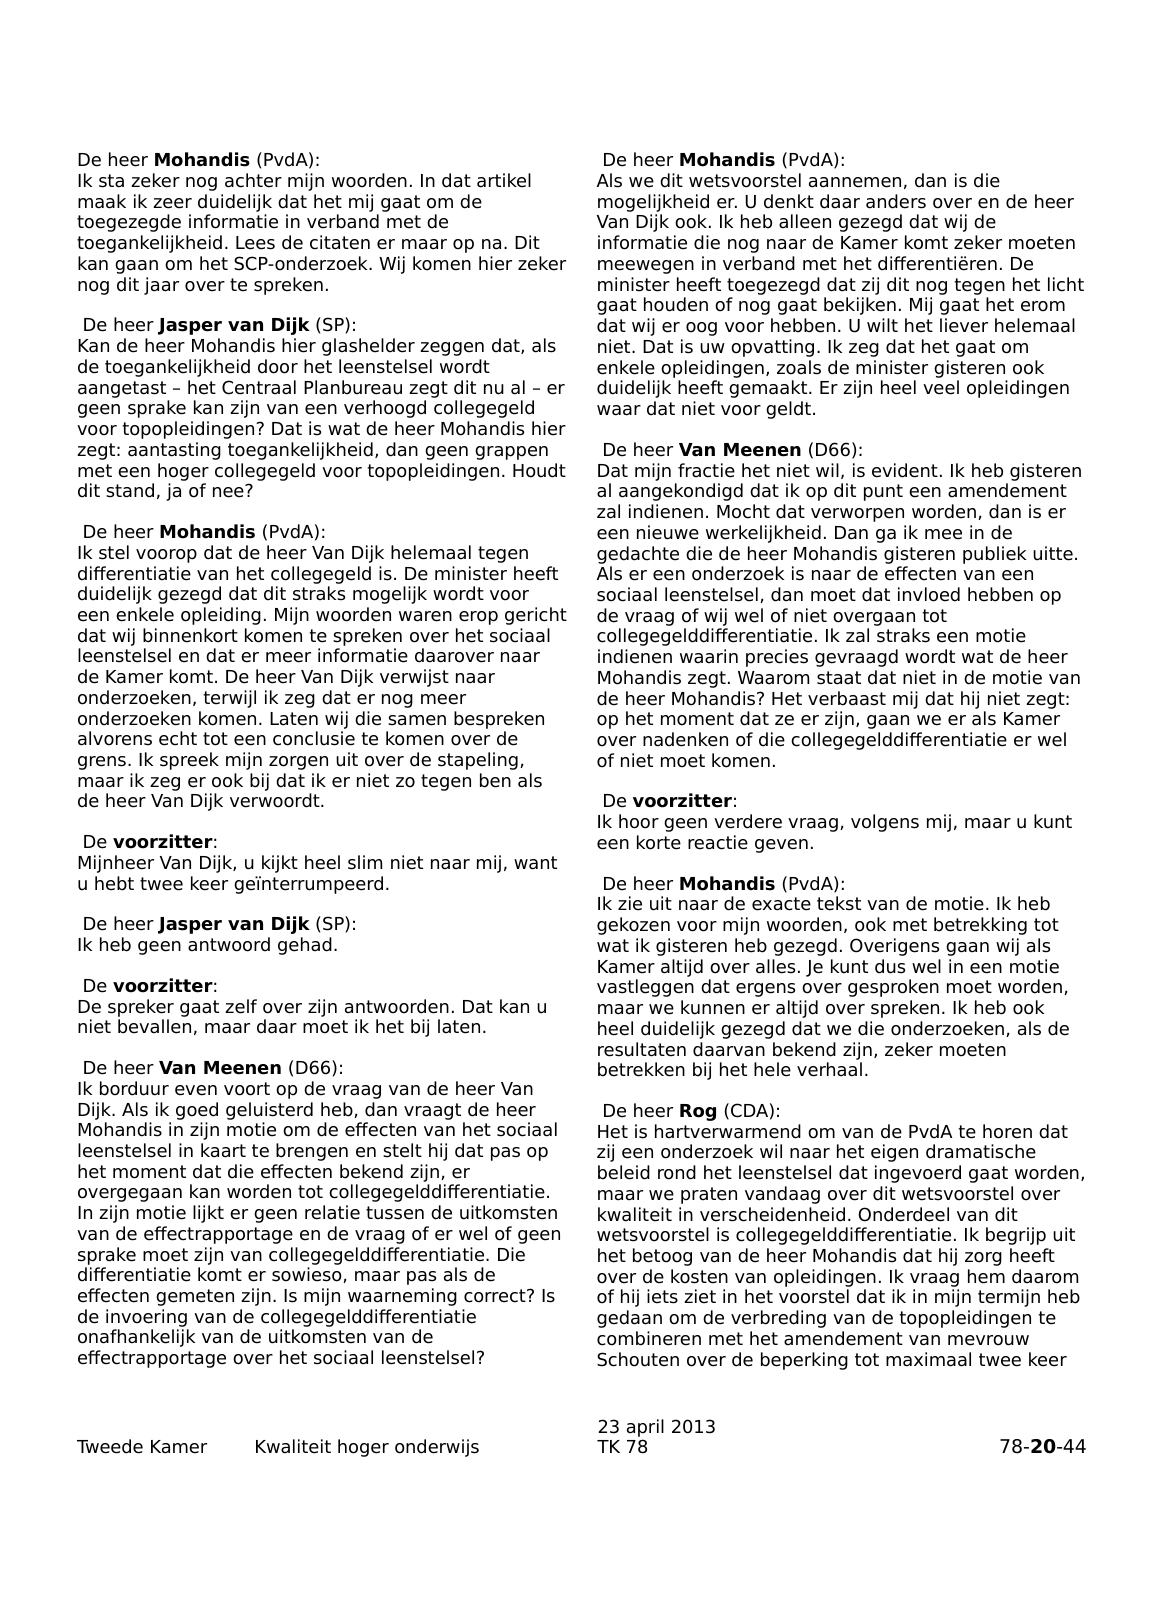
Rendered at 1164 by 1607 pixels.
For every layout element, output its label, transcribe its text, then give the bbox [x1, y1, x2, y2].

text Ik sta zeker nog achter mijn woorden. In dat artikel maak ik zeer duidelijk dat het mij gaat om de toegezegde informatie in verband met de toegankelijkheid. Lees de citaten er maar op na. Dit kan gaan om het SCP-onderzoek. Wij komen hier zeker nog dit jaar over te spreken. [77, 171, 567, 295]
text Als we dit wetsvoorstel aannemen, dan is die mogelijkheid er. U denkt daar anders over en de heer Van Dijk ook. Ik heb alleen gezegd dat wij de informatie die nog naar de Kamer komt zeker moeten meewegen in verband met het differentiëren. De minister heeft toegezegd dat zij dit nog tegen het licht gaat houden of nog gaat bekijken. Mij gaat het erom dat wij er oog voor hebben. U wilt het liever helemaal niet. Dat is uw opvatting. Ik zeg dat het gaat om enkele opleidingen, zoals de minister gisteren ook duidelijk heeft gemaakt. Er zijn heel veel opleidingen waar dat niet voor geldt. [596, 171, 1087, 420]
text De heer Van Meenen (D66): [596, 440, 1087, 460]
text De heer Jasper van Dijk (SP): [77, 315, 567, 336]
text De heer Mohandis (PvdA): [596, 873, 1087, 894]
text De voorzitter: [77, 976, 567, 996]
text De spreker gaat zelf over zijn antwoorden. Dat kan u niet bevallen, maar daar moet ik het bij laten. [77, 996, 567, 1038]
text Ik heb geen antwoord gehad. [77, 935, 567, 956]
text De heer Jasper van Dijk (SP): [77, 914, 567, 935]
text De heer Van Meenen (D66): [77, 1058, 567, 1079]
text Ik borduur even voort op de vraag van de heer Van Dijk. Als ik goed geluisterd heb, dan vraagt de heer Mohandis in zijn motie om de effecten van het sociaal leenstelsel in kaart te brengen en stelt hij dat pas op het moment dat die effecten bekend zijn, er overgegaan kan worden tot collegegelddifferentiatie. In zijn motie lijkt er geen relatie tussen de uitkomsten van de effectrapportage en de vraag of er wel of geen sprake moet zijn van collegegelddifferentiatie. Die differentiatie komt er sowieso, maar pas als de effecten gemeten zijn. Is mijn waarneming correct? Is de invoering van de collegegelddifferentiatie onafhankelijk van de uitkomsten van de effectrapportage over het sociaal leenstelsel? [77, 1079, 567, 1369]
text Ik hoor geen verdere vraag, volgens mij, maar u kunt een korte reactie geven. [596, 812, 1087, 853]
text Kan de heer Mohandis hier glashelder zeggen dat, als de toegankelijkheid door het leenstelsel wordt aangetast – het Centraal Planbureau zegt dit nu al – er geen sprake kan zijn van een verhoogd collegegeld voor topopleidingen? Dat is wat de heer Mohandis hier zegt: aantasting toegankelijkheid, dan geen grappen met een hoger collegegeld voor topopleidingen. Houdt dit stand, ja of nee? [77, 336, 567, 502]
text Mijnheer Van Dijk, u kijkt heel slim niet naar mij, want u hebt twee keer geïnterrumpeerd. [77, 853, 567, 894]
text De heer Mohandis (PvdA): [596, 150, 1087, 171]
text De voorzitter: [596, 791, 1087, 812]
text De heer Rog (CDA): [596, 1101, 1087, 1122]
text Ik zie uit naar de exacte tekst van de motie. Ik heb gekozen voor mijn woorden, ook met betrekking tot wat ik gisteren heb gezegd. Overigens gaan wij als Kamer altijd over alles. Je kunt dus wel in een motie vastleggen dat ergens over gesproken moet worden, maar we kunnen er altijd over spreken. Ik heb ook heel duidelijk gezegd dat we die onderzoeken, als de resultaten daarvan bekend zijn, zeker moeten betrekken bij het hele verhaal. [596, 894, 1087, 1081]
text De heer Mohandis (PvdA): [77, 522, 567, 543]
text Dat mijn fractie het niet wil, is evident. Ik heb gisteren al aangekondigd dat ik op dit punt een amendement zal indienen. Mocht dat verworpen worden, dan is er een nieuwe werkelijkheid. Dan ga ik mee in de gedachte die de heer Mohandis gisteren publiek uitte. Als er een onderzoek is naar de effecten van een sociaal leenstelsel, dan moet dat invloed hebben op de vraag of wij wel of niet overgaan tot collegegelddifferentiatie. Ik zal straks een motie indienen waarin precies gevraagd wordt wat de heer Mohandis zegt. Waarom staat dat niet in de motie van de heer Mohandis? Het verbaast mij dat hij niet zegt: op het moment dat ze er zijn, gaan we er als Kamer over nadenken of die collegegelddifferentiatie er wel of niet moet komen. [596, 460, 1087, 771]
text De voorzitter: [77, 832, 567, 853]
text Ik stel voorop dat de heer Van Dijk helemaal tegen differentiatie van het collegegeld is. De minister heeft duidelijk gezegd dat dit straks mogelijk wordt voor een enkele opleiding. Mijn woorden waren erop gericht dat wij binnenkort komen te spreken over het sociaal leenstelsel en dat er meer informatie daarover naar de Kamer komt. De heer Van Dijk verwijst naar onderzoeken, terwijl ik zeg dat er nog meer onderzoeken komen. Laten wij die samen bespreken alvorens echt tot een conclusie te komen over de grens. Ik spreek mijn zorgen uit over de stapeling, maar ik zeg er ook bij dat ik er niet zo tegen ben als de heer Van Dijk verwoordt. [77, 543, 567, 812]
text De heer Mohandis (PvdA): [77, 150, 567, 171]
text Het is hartverwarmend om van de PvdA te horen dat zij een onderzoek wil naar het eigen dramatische beleid rond het leenstelsel dat ingevoerd gaat worden, maar we praten vandaag over dit wetsvoorstel over kwaliteit in verscheidenheid. Onderdeel van dit wetsvoorstel is collegegelddifferentiatie. Ik begrijp uit het betoog van de heer Mohandis dat hij zorg heeft over de kosten van opleidingen. Ik vraag hem daarom of hij iets ziet in het voorstel dat ik in mijn termijn heb gedaan om de verbreding van de topopleidingen te combineren met het amendement van mevrouw Schouten over de beperking tot maximaal twee keer [596, 1122, 1087, 1370]
